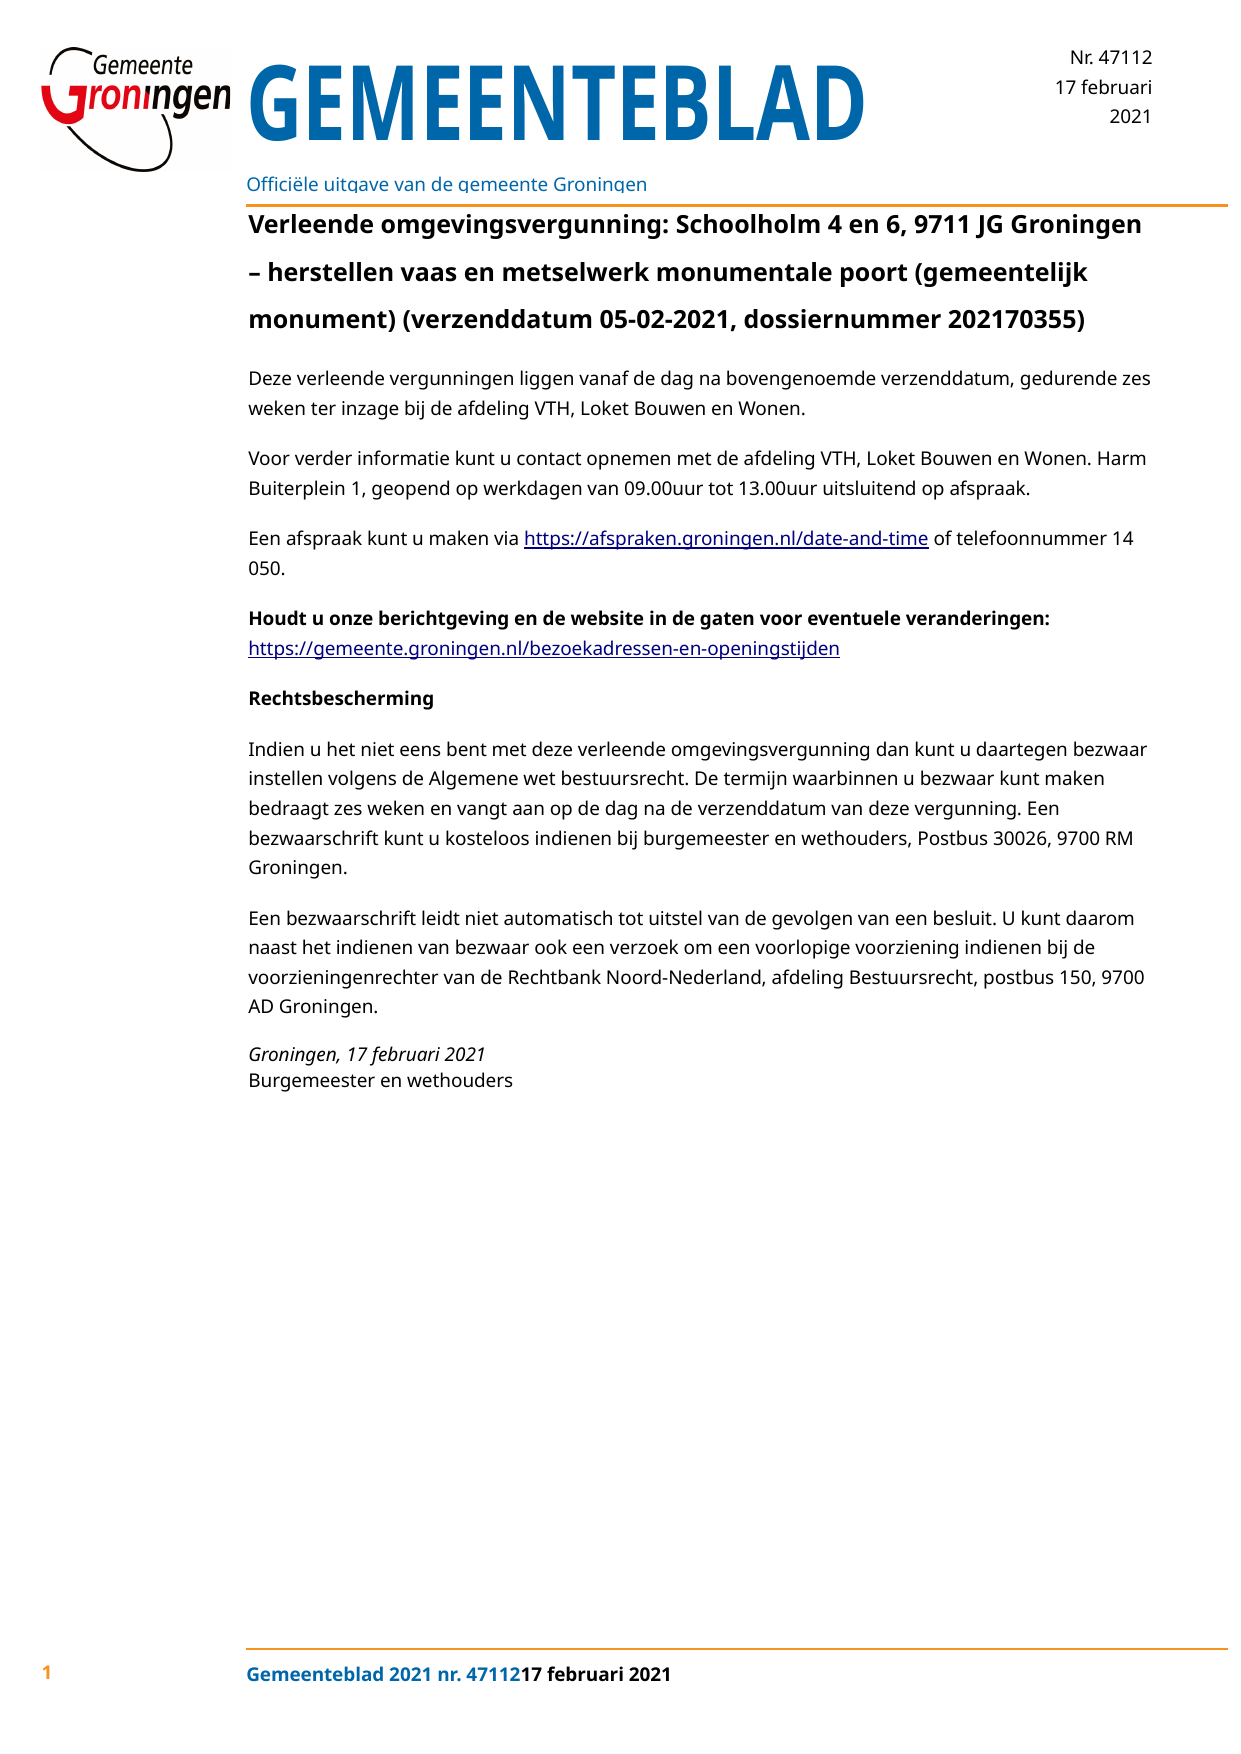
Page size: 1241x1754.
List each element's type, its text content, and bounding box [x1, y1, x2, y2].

text Een bezwaarschrift leidt niet automatisch tot uitstel van de gevolgen van een besluit. U kunt daarom naast het indienen van bezwaar ook een verzoek om een voorlopige voorziening indienen bij de voorzieningenrechter van de Rechtbank Noord-Nederland, afdeling Bestuursrecht, postbus 150, 9700 AD Groningen. [248, 905, 1152, 1019]
text Verleende omgevingsvergunning: Schoolholm 4 en 6, 9711 JG Groningen – herstellen vaas en metselwerk monumentale poort (gemeentelijk monument) (verzenddatum 05-02-2021, dossiernummer 202170355) [248, 207, 1152, 336]
text Rechtsbescherming [248, 686, 1152, 711]
picture [41, 47, 231, 172]
text Groningen, 17 februari 2021 [248, 1041, 1152, 1067]
text Voor verder informatie kunt u contact opnemen met de afdeling VTH, Loket Bouwen en Wonen. Harm Buiterplein 1, geopend op werkdagen van 09.00uur tot 13.00uur uitsluitend op afspraak. [248, 446, 1152, 501]
text Deze verleende vergunningen liggen vanaf de dag na bovengenoemde verzenddatum, gedurende zes weken ter inzage bij de afdeling VTH, Loket Bouwen en Wonen. [248, 366, 1152, 421]
text Houdt u onze berichtgeving en de website in de gaten voor eventuele veranderingen: https://gemeente.groningen.nl/bezoekadressen-en-openingstijden [248, 606, 1152, 661]
text Indien u het niet eens bent met deze verleende omgevingsvergunning dan kunt u daartegen bezwaar instellen volgens de Algemene wet bestuursrecht. De termijn waarbinnen u bezwaar kunt maken bedraagt zes weken en vangt aan op de dag na de verzenddatum van deze vergunning. Een bezwaarschrift kunt u kosteloos indienen bij burgemeester en wethouders, Postbus 30026, 9700 RM Groningen. [248, 736, 1152, 880]
text Een afspraak kunt u maken via https://afspraken.groningen.nl/date-and-time of telefoonnummer 14 050. [248, 526, 1152, 581]
text Burgemeester en wethouders [248, 1067, 1152, 1093]
